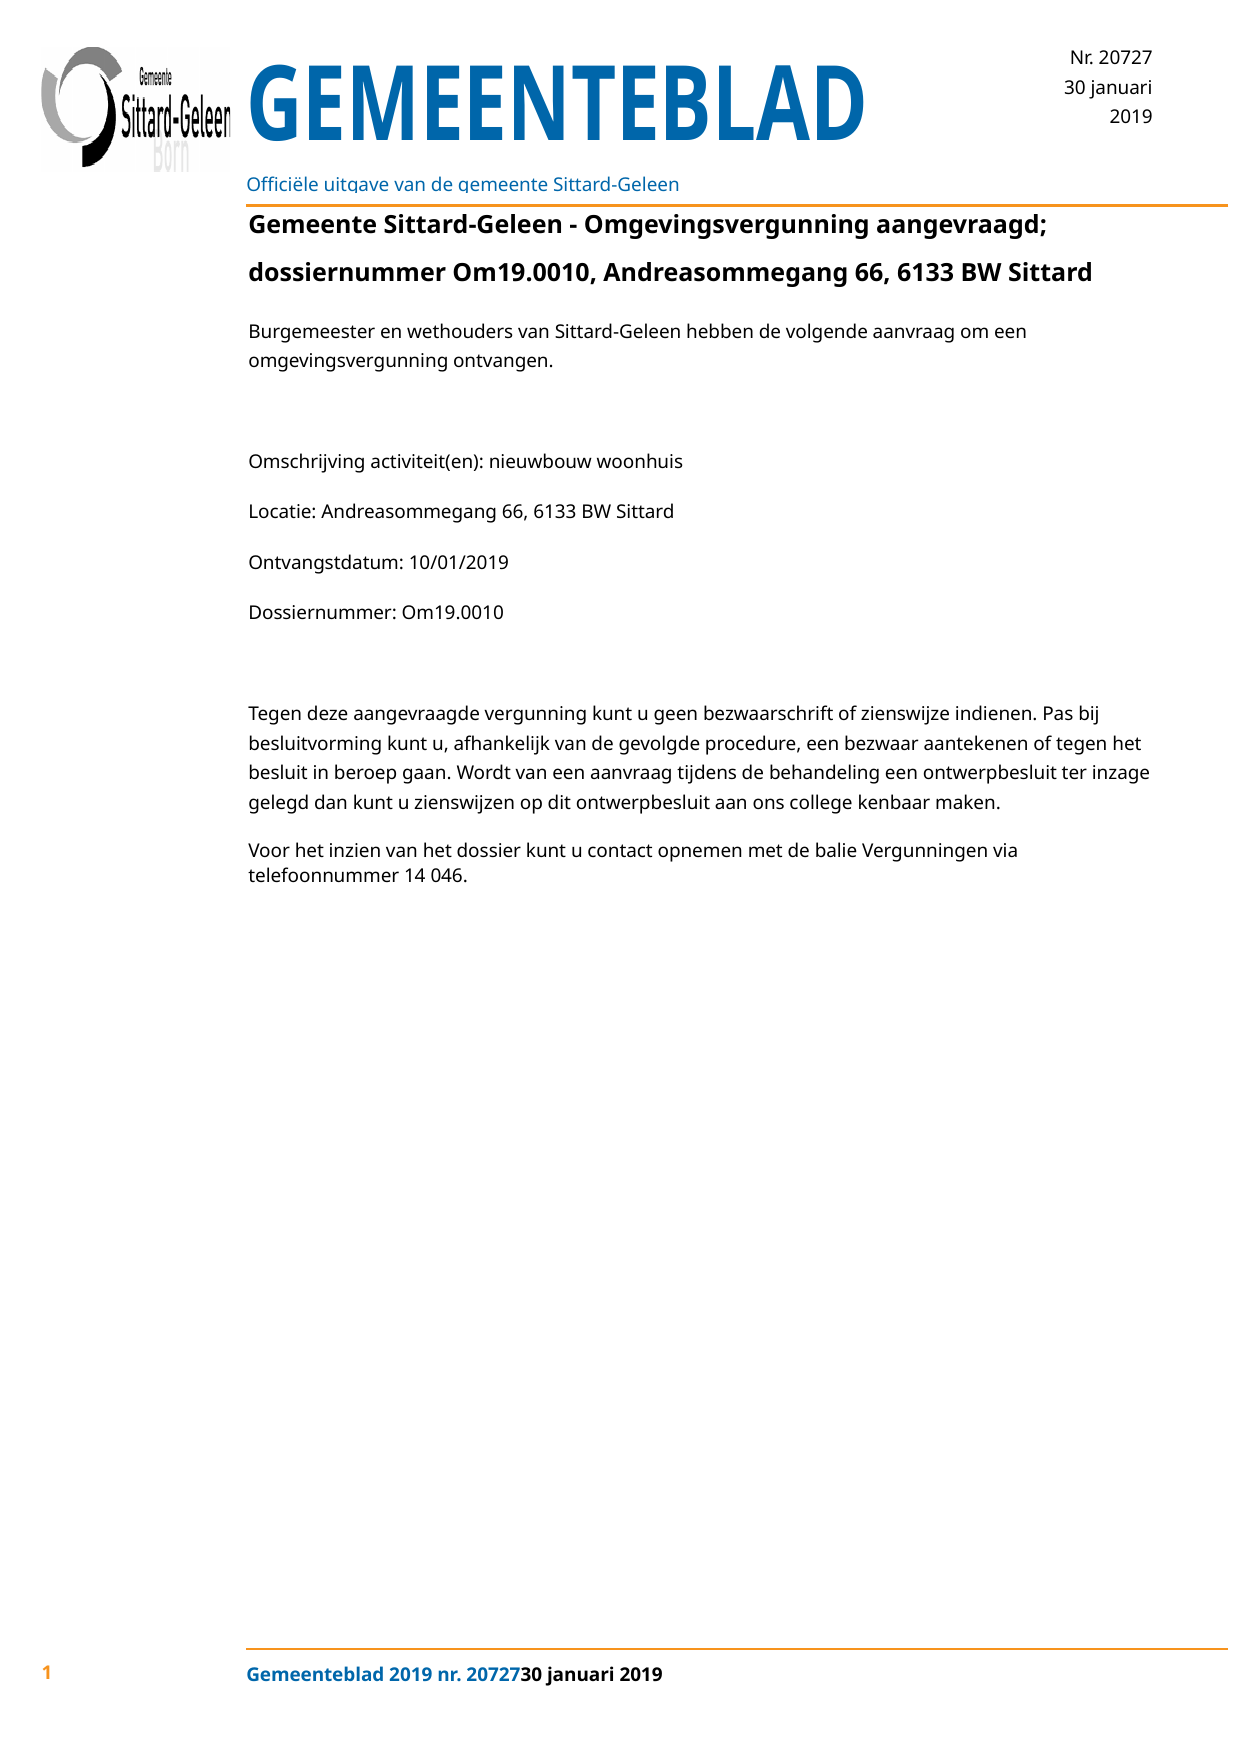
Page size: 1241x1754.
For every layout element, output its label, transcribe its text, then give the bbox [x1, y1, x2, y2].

text Gemeente Sittard-Geleen - Omgevingsvergunning aangevraagd; dossiernummer Om19.0010, Andreasommegang 66, 6133 BW Sittard [248, 207, 1152, 288]
text Locatie: Andreasommegang 66, 6133 BW Sittard [248, 499, 1152, 524]
text Voor het inzien van het dossier kunt u contact opnemen met de balie Vergunningen via telefoonnummer 14 046. [248, 837, 1152, 888]
text Burgemeester en wethouders van Sittard-Geleen hebben de volgende aanvraag om een omgevingsvergunning ontvangen. [248, 318, 1152, 373]
picture [41, 47, 231, 172]
text Dossiernummer: Om19.0010 [248, 599, 1152, 625]
text Tegen deze aangevraagde vergunning kunt u geen bezwaarschrift of zienswijze indienen. Pas bij besluitvorming kunt u, afhankelijk van de gevolgde procedure, een bezwaar aantekenen of tegen het besluit in beroep gaan. Wordt van een aanvraag tijdens de behandeling een ontwerpbesluit ter inzage gelegd dan kunt u zienswijzen op dit ontwerpbesluit aan ons college kenbaar maken. [248, 700, 1152, 815]
text Ontvangstdatum: 10/01/2019 [248, 549, 1152, 575]
text Omschrijving activiteit(en): nieuwbouw woonhuis [248, 448, 1152, 474]
